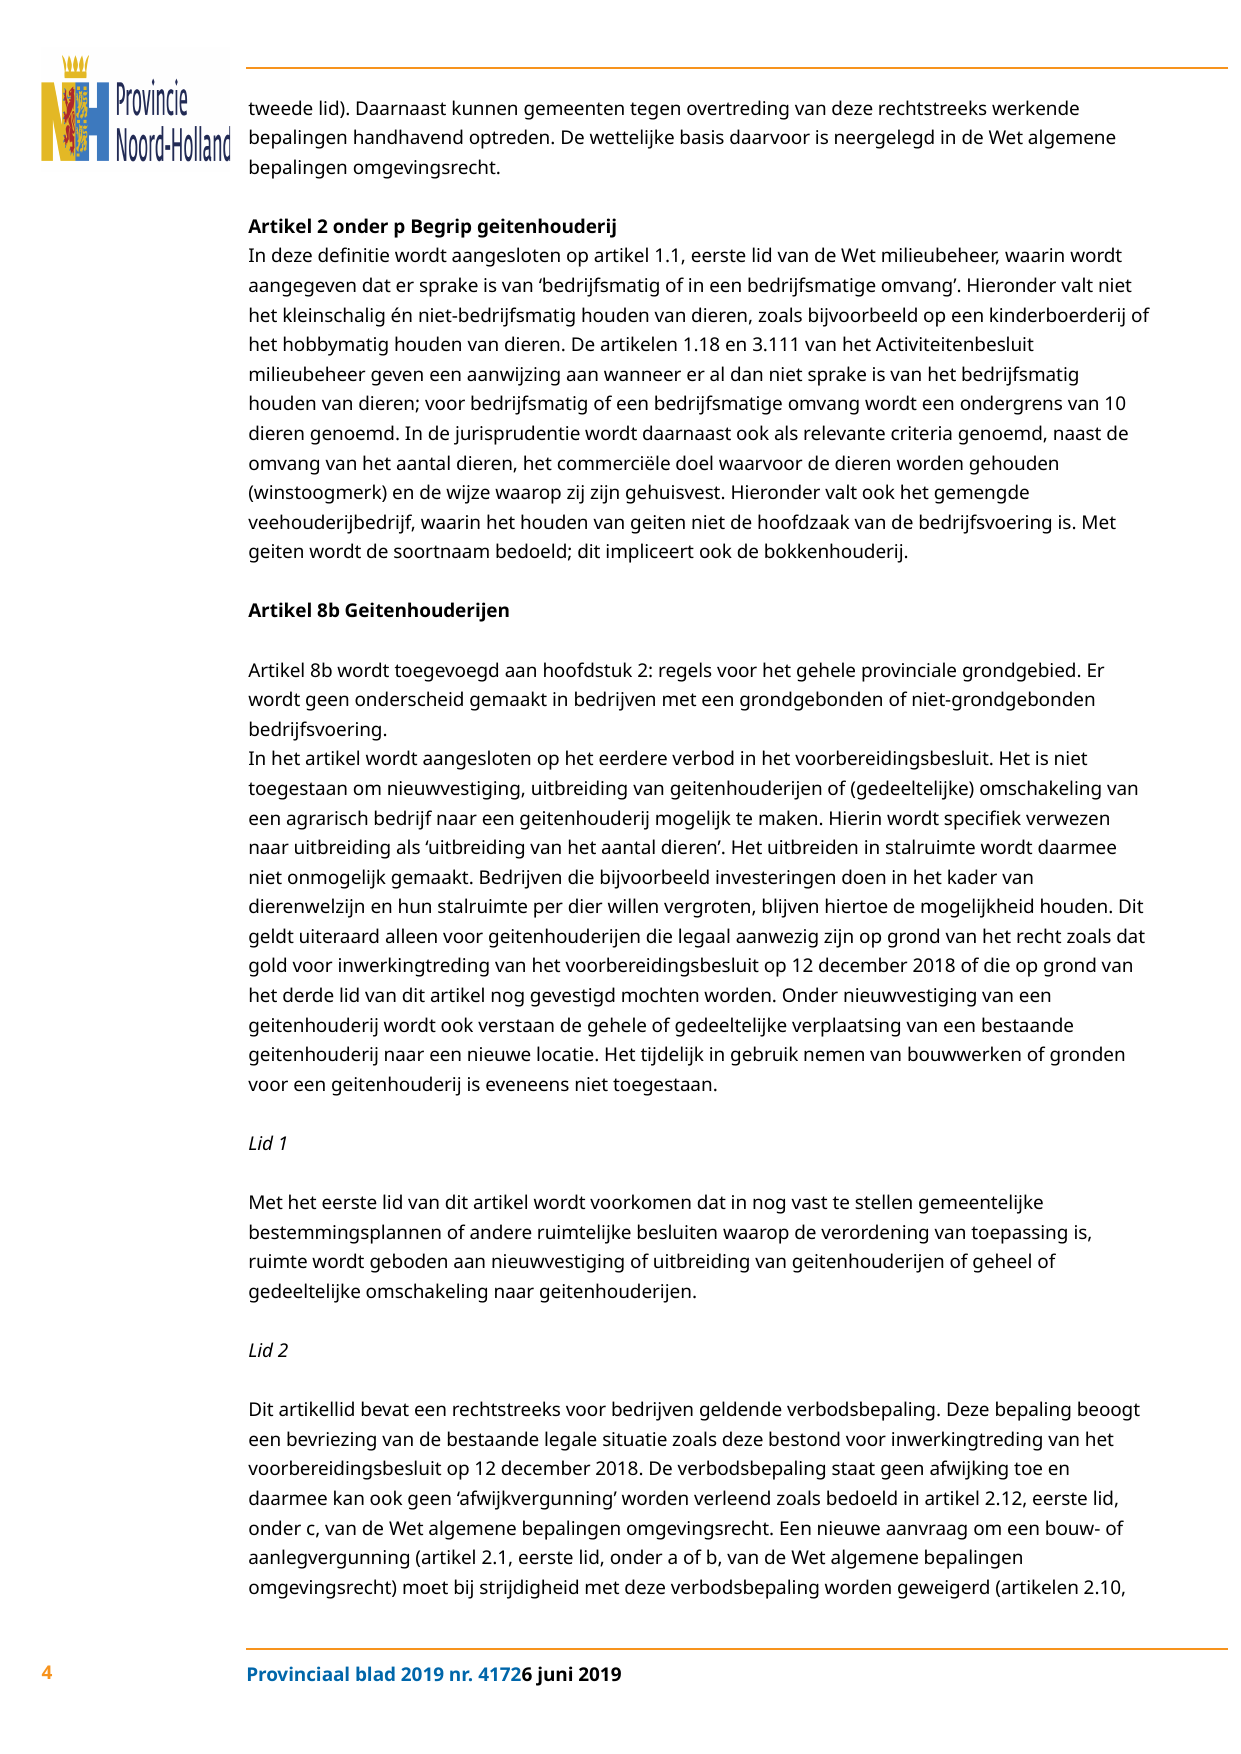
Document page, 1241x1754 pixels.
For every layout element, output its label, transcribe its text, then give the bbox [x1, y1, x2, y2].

text In het artikel wordt aangesloten op het eerdere verbod in het voorbereidingsbesluit. Het is niet toegestaan om nieuwvestiging, uitbreiding van geitenhouderijen of (gedeeltelijke) omschakeling van een agrarisch bedrijf naar een geitenhouderij mogelijk te maken. Hierin wordt specifiek verwezen naar uitbreiding als ‘uitbreiding van het aantal dieren’. Het uitbreiden in stalruimte wordt daarmee niet onmogelijk gemaakt. Bedrijven die bijvoorbeeld investeringen doen in het kader van dierenwelzijn en hun stalruimte per dier willen vergroten, blijven hiertoe de mogelijkheid houden. Dit geldt uiteraard alleen voor geitenhouderijen die legaal aanwezig zijn op grond van het recht zoals dat gold voor inwerkingtreding van het voorbereidingsbesluit op 12 december 2018 of die op grond van het derde lid van dit artikel nog gevestigd mochten worden. Onder nieuwvestiging van een geitenhouderij wordt ook verstaan de gehele of gedeeltelijke verplaatsing van een bestaande geitenhouderij naar een nieuwe locatie. Het tijdelijk in gebruik nemen van bouwwerken of gronden voor een geitenhouderij is eveneens niet toegestaan. [248, 746, 1152, 1097]
text In deze definitie wordt aangesloten op artikel 1.1, eerste lid van de Wet milieubeheer, waarin wordt aangegeven dat er sprake is van ‘bedrijfsmatig of in een bedrijfsmatige omvang’. Hieronder valt niet het kleinschalig én niet-bedrijfsmatig houden van dieren, zoals bijvoorbeeld op een kinderboerderij of het hobbymatig houden van dieren. De artikelen 1.18 en 3.111 van het Activiteitenbesluit milieubeheer geven een aanwijzing aan wanneer er al dan niet sprake is van het bedrijfsmatig houden van dieren; voor bedrijfsmatig of een bedrijfsmatige omvang wordt een ondergrens van 10 dieren genoemd. In de jurisprudentie wordt daarnaast ook als relevante criteria genoemd, naast de omvang van het aantal dieren, het commerciële doel waarvoor de dieren worden gehouden (winstoogmerk) en de wijze waarop zij zijn gehuisvest. Hieronder valt ook het gemengde veehouderijbedrijf, waarin het houden van geiten niet de hoofdzaak van de bedrijfsvoering is. Met geiten wordt de soortnaam bedoeld; dit impliceert ook de bokkenhouderij. [248, 243, 1152, 564]
text Artikel 2 onder p Begrip geitenhouderij [248, 213, 1152, 239]
text Artikel 8b wordt toegevoegd aan hoofdstuk 2: regels voor het gehele provinciale grondgebied. Er wordt geen onderscheid gemaakt in bedrijven met een grondgebonden of niet-grondgebonden bedrijfsvoering. [248, 657, 1152, 742]
text Dit artikellid bevat een rechtstreeks voor bedrijven geldende verbodsbepaling. Deze bepaling beoogt een bevriezing van de bestaande legale situatie zoals deze bestond voor inwerkingtreding van het voorbereidingsbesluit op 12 december 2018. De verbodsbepaling staat geen afwijking toe en daarmee kan ook geen ‘afwijkvergunning’ worden verleend zoals bedoeld in artikel 2.12, eerste lid, onder c, van de Wet algemene bepalingen omgevingsrecht. Een nieuwe aanvraag om een bouw- of aanlegvergunning (artikel 2.1, eerste lid, onder a of b, van de Wet algemene bepalingen omgevingsrecht) moet bij strijdigheid met deze verbodsbepaling worden geweigerd (artikelen 2.10, [248, 1396, 1152, 1600]
text tweede lid). Daarnaast kunnen gemeenten tegen overtreding van deze rechtstreeks werkende bepalingen handhavend optreden. De wettelijke basis daarvoor is neergelegd in de Wet algemene bepalingen omgevingsrecht. [248, 95, 1152, 180]
picture [41, 47, 231, 172]
text Lid 2 [248, 1337, 1152, 1363]
text Met het eerste lid van dit artikel wordt voorkomen dat in nog vast te stellen gemeentelijke bestemmingsplannen of andere ruimtelijke besluiten waarop de verordening van toepassing is, ruimte wordt geboden aan nieuwvestiging of uitbreiding van geitenhouderijen of geheel of gedeeltelijke omschakeling naar geitenhouderijen. [248, 1189, 1152, 1304]
text Lid 1 [248, 1130, 1152, 1156]
text Artikel 8b Geitenhouderijen [248, 598, 1152, 623]
